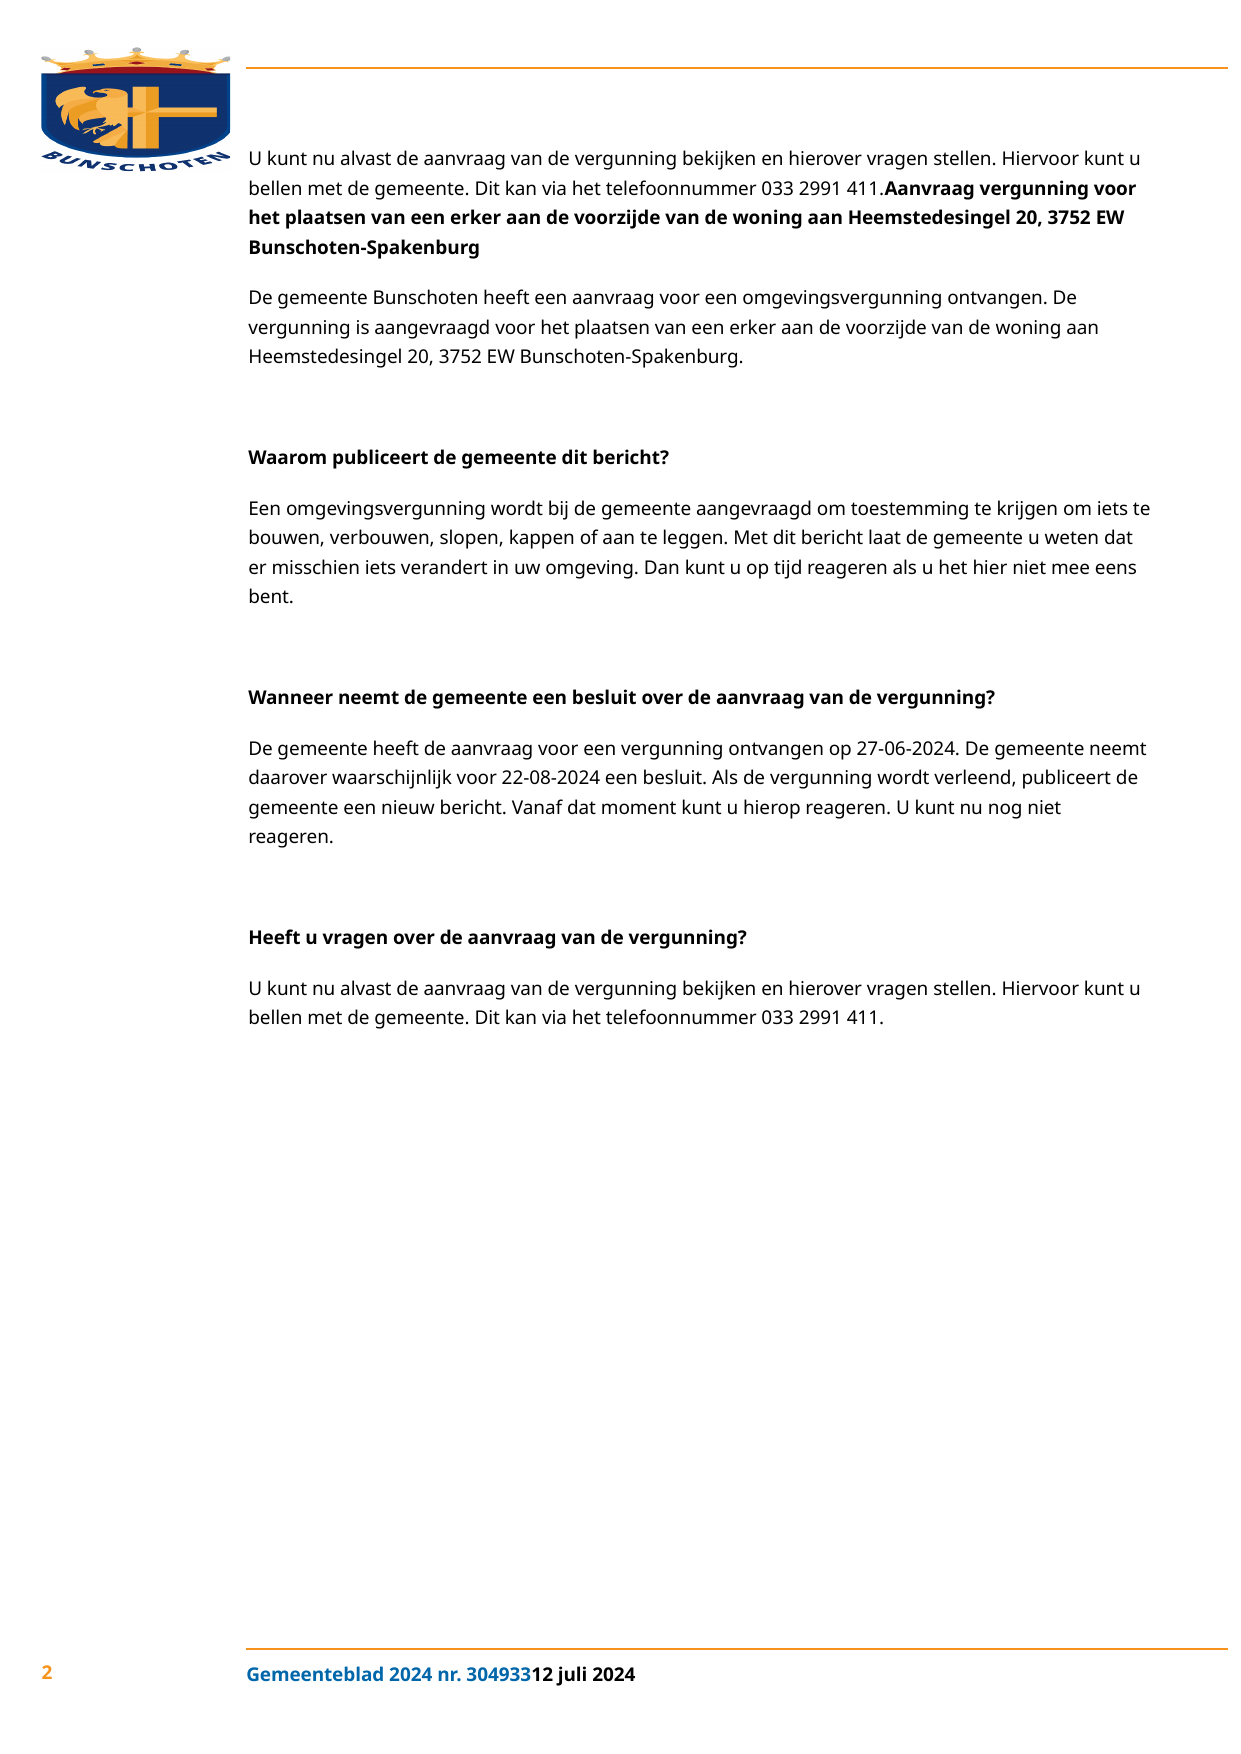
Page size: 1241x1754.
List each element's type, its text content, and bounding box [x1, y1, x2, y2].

text U kunt nu alvast de aanvraag van de vergunning bekijken en hierover vragen stellen. Hiervoor kunt u bellen met de gemeente. Dit kan via het telefoonnummer 033 2991 411.Aanvraag vergunning voor het plaatsen van een erker aan de voorzijde van de woning aan Heemstedesingel 20, 3752 EW Bunschoten-Spakenburg [248, 145, 1152, 260]
text Een omgevingsvergunning wordt bij de gemeente aangevraagd om toestemming te krijgen om iets te bouwen, verbouwen, slopen, kappen of aan te leggen. Met dit bericht laat de gemeente u weten dat er misschien iets verandert in uw omgeving. Dan kunt u op tijd reageren als u het hier niet mee eens bent. [248, 495, 1152, 609]
text Heeft u vragen over de aanvraag van de vergunning? [248, 924, 1152, 950]
text Wanneer neemt de gemeente een besluit over de aanvraag van de vergunning? [248, 684, 1152, 710]
text De gemeente Bunschoten heeft een aanvraag voor een omgevingsvergunning ontvangen. De vergunning is aangevraagd voor het plaatsen van een erker aan de voorzijde van de woning aan Heemstedesingel 20, 3752 EW Bunschoten-Spakenburg. [248, 284, 1152, 369]
picture [41, 47, 231, 172]
text U kunt nu alvast de aanvraag van de vergunning bekijken en hierover vragen stellen. Hiervoor kunt u bellen met de gemeente. Dit kan via het telefoonnummer 033 2991 411. [248, 975, 1152, 1030]
text De gemeente heeft de aanvraag voor een vergunning ontvangen op 27-06-2024. De gemeente neemt daarover waarschijnlijk voor 22-08-2024 een besluit. Als de vergunning wordt verleend, publiceert de gemeente een nieuw bericht. Vanaf dat moment kunt u hierop reageren. U kunt nu nog niet reageren. [248, 735, 1152, 849]
text Waarom publiceert de gemeente dit bericht? [248, 444, 1152, 470]
